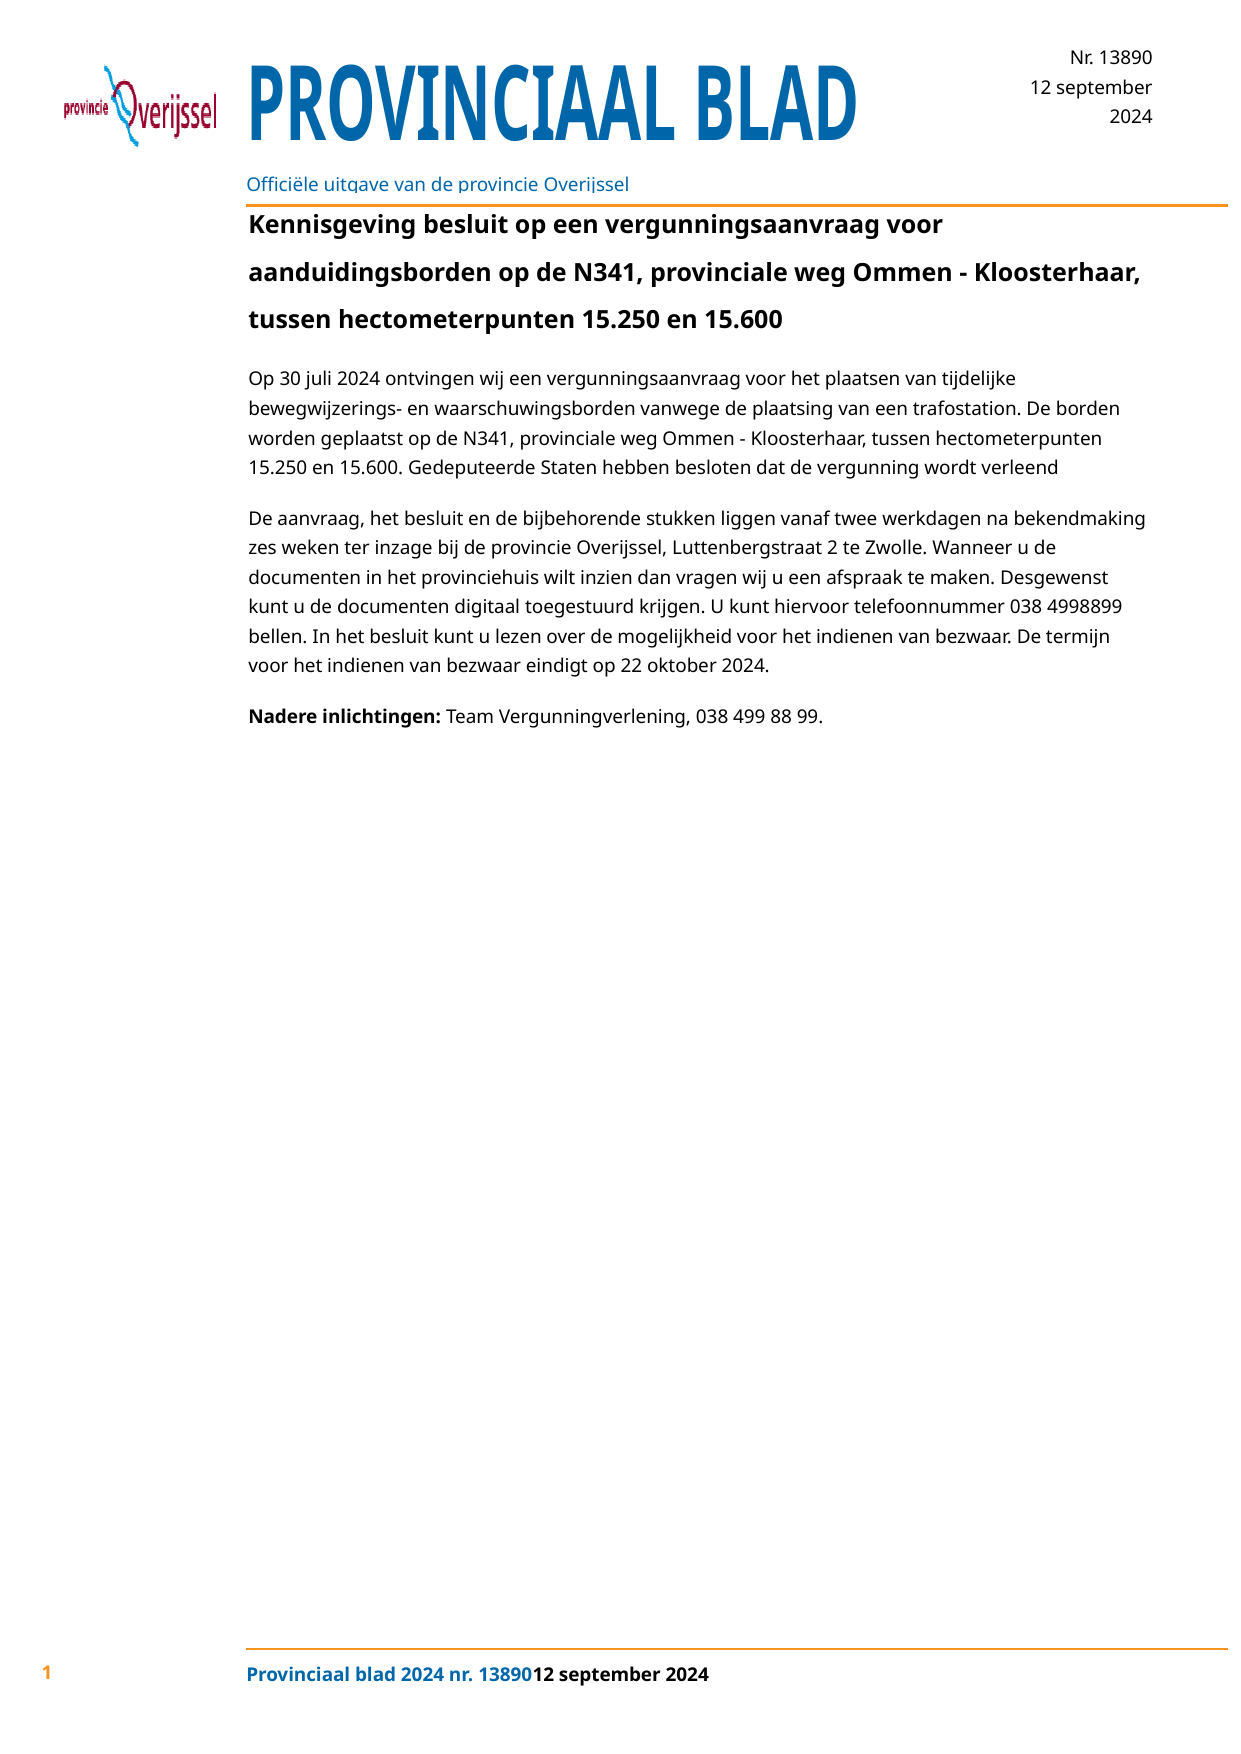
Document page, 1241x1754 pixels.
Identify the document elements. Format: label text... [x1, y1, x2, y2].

text Op 30 juli 2024 ontvingen wij een vergunningsaanvraag voor het plaatsen van tijdelijke bewegwijzerings- en waarschuwingsborden vanwege de plaatsing van een trafostation. De borden worden geplaatst op de N341, provinciale weg Ommen - Kloosterhaar, tussen hectometerpunten 15.250 en 15.600. Gedeputeerde Staten hebben besloten dat de vergunning wordt verleend [248, 366, 1152, 480]
picture [41, 47, 231, 172]
text Kennisgeving besluit op een vergunningsaanvraag voor aanduidingsborden op de N341, provinciale weg Ommen - Kloosterhaar, tussen hectometerpunten 15.250 en 15.600 [248, 207, 1152, 336]
text Nadere inlichtingen: Team Vergunningverlening, 038 499 88 99. [248, 703, 1152, 729]
text De aanvraag, het besluit en de bijbehorende stukken liggen vanaf twee werkdagen na bekendmaking zes weken ter inzage bij de provincie Overijssel, Luttenbergstraat 2 te Zwolle. Wanneer u de documenten in het provinciehuis wilt inzien dan vragen wij u een afspraak te maken. Desgewenst kunt u de documenten digitaal toegestuurd krijgen. U kunt hiervoor telefoonnummer 038 4998899 bellen. In het besluit kunt u lezen over de mogelijkheid voor het indienen van bezwaar. De termijn voor het indienen van bezwaar eindigt op 22 oktober 2024. [248, 505, 1152, 678]
